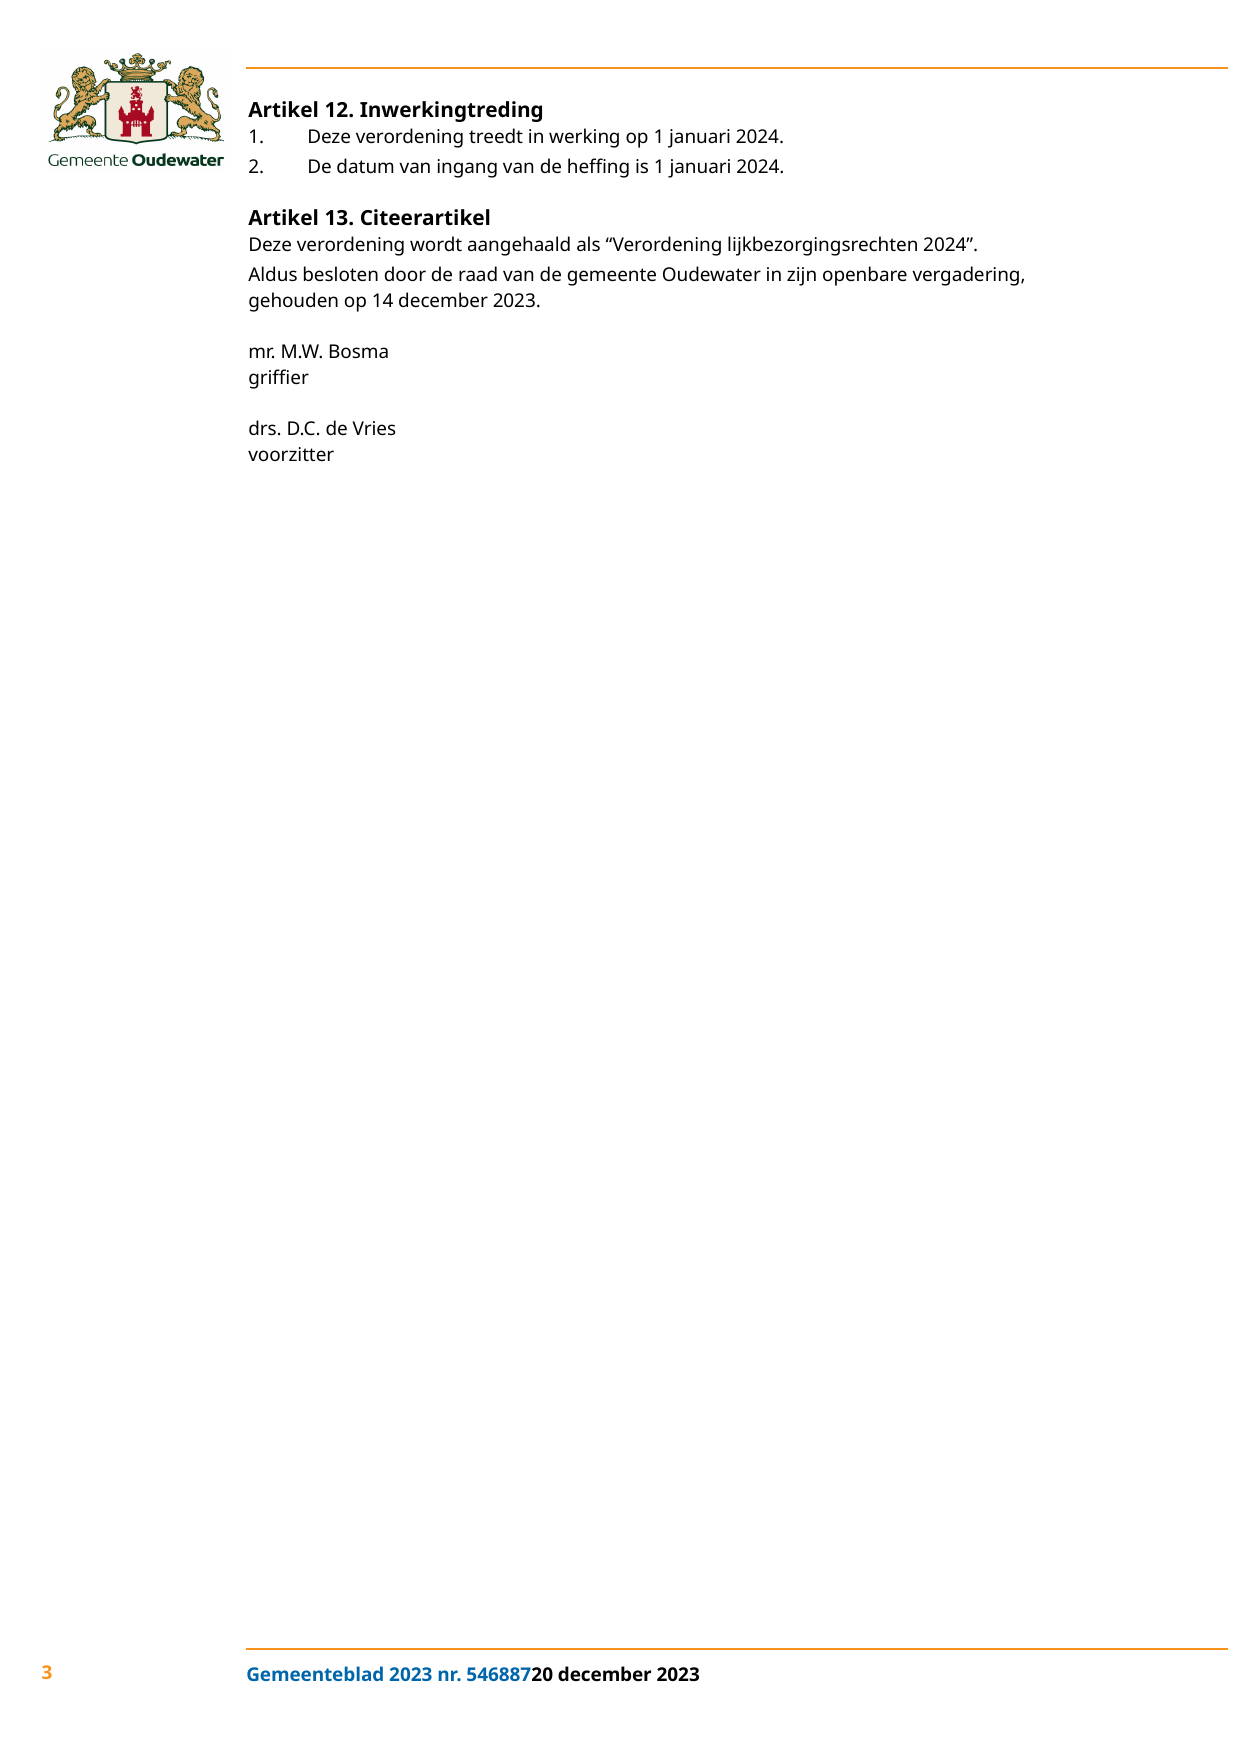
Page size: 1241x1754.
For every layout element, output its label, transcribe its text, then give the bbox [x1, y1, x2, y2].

list De datum van ingang van de heffing is 1 januari 2024. [248, 153, 1152, 178]
text voorzitter [248, 441, 1152, 467]
text Artikel 13. Citeerartikel [248, 203, 1152, 232]
text drs. D.C. de Vries [248, 416, 1152, 441]
text gehouden op 14 december 2023. [248, 287, 1152, 313]
text Deze verordening wordt aangehaald als “Verordening lijkbezorgingsrechten 2024”. [248, 232, 1152, 257]
picture [41, 47, 231, 172]
text griffier [248, 364, 1152, 390]
text mr. M.W. Bosma [248, 338, 1152, 364]
list Deze verordening treedt in werking op 1 januari 2024. [248, 123, 1152, 149]
text Aldus besloten door de raad van de gemeente Oudewater in zijn openbare vergadering, [248, 261, 1152, 287]
text Artikel 12. Inwerkingtreding [248, 95, 1152, 123]
